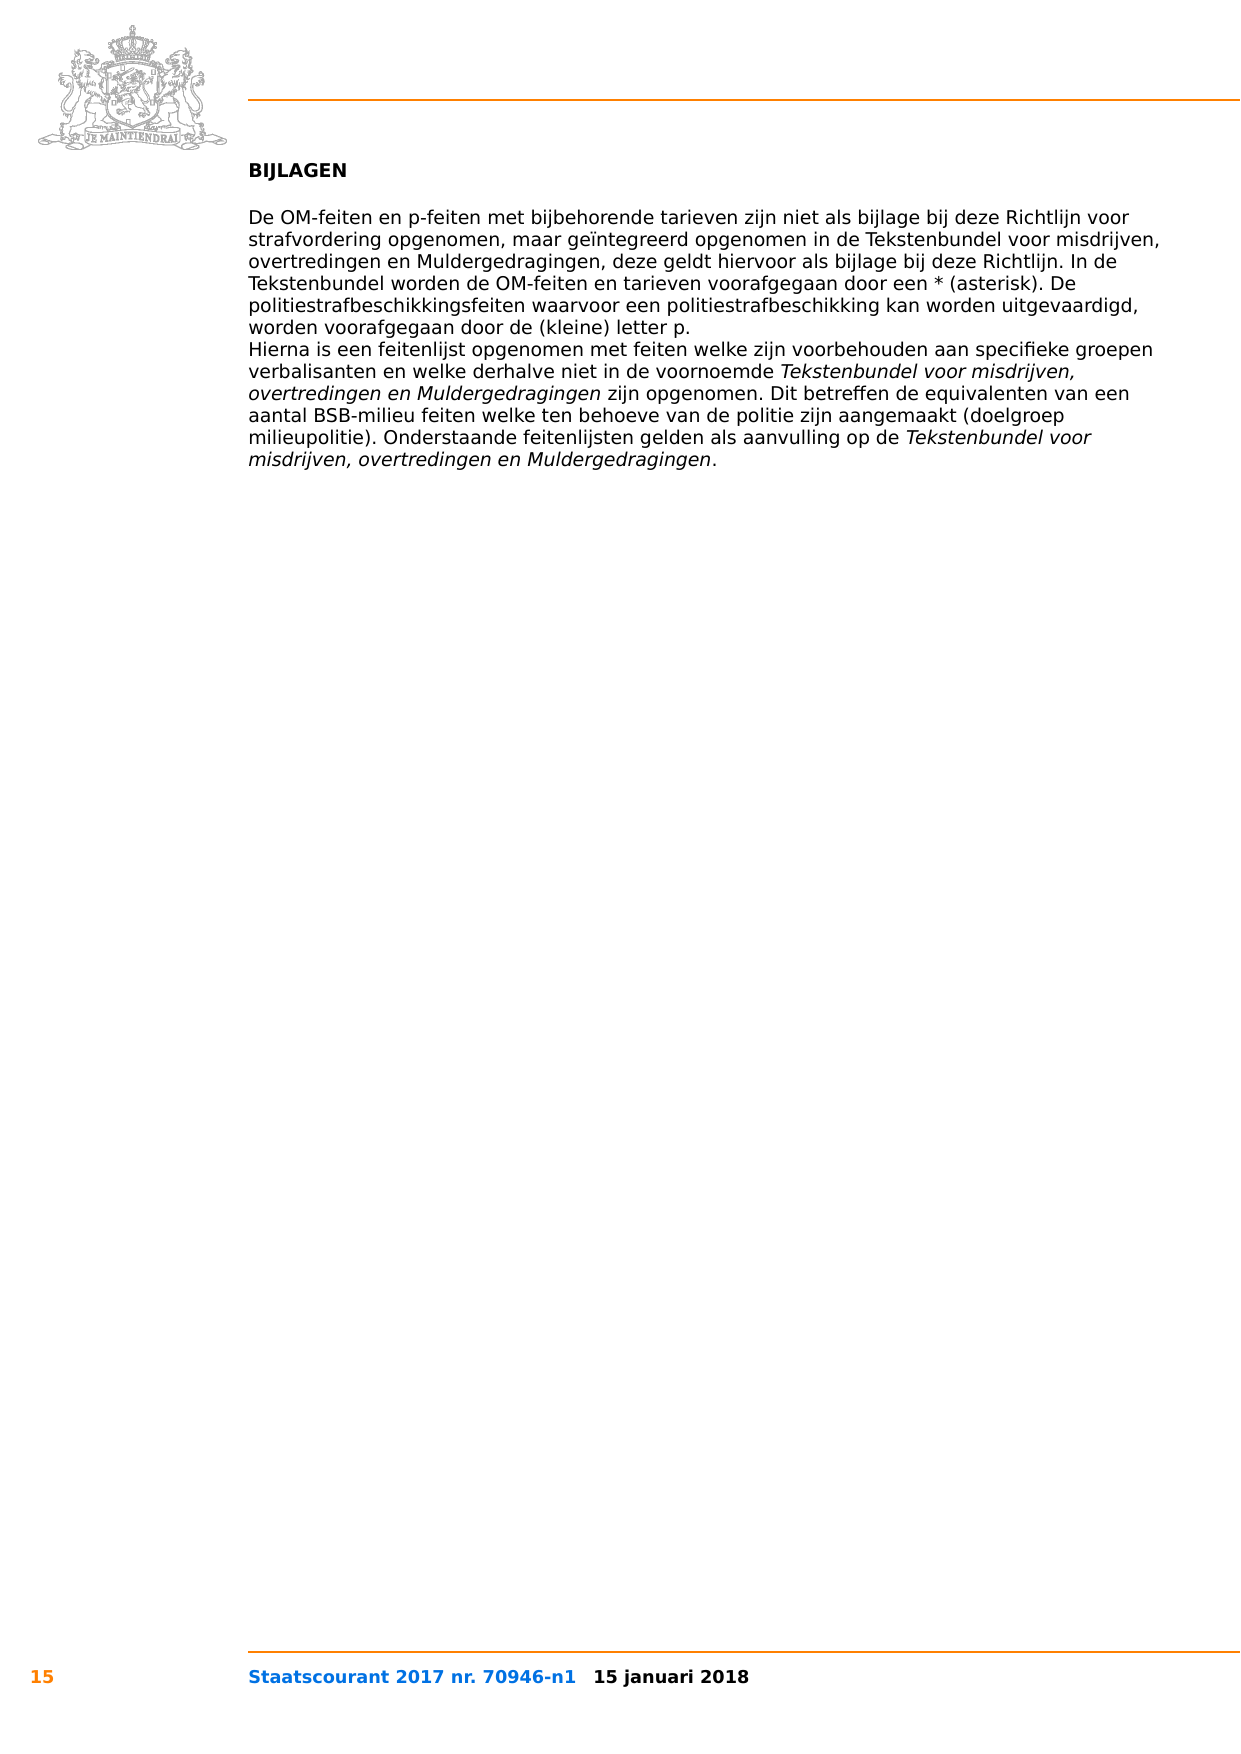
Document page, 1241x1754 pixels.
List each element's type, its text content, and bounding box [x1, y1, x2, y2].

text Hierna is een feitenlijst opgenomen met feiten welke zijn voorbehouden aan specifieke groepen verbalisanten en welke derhalve niet in de voornoemde Tekstenbundel voor misdrijven, overtredingen en Muldergedragingen zijn opgenomen. Dit betreffen de equivalenten van een aantal BSB-milieu feiten welke ten behoeve van de politie zijn aangemaakt (doelgroep milieupolitie). Onderstaande feitenlijsten gelden als aanvulling op de Tekstenbundel voor misdrijven, overtredingen en Muldergedragingen. [248, 339, 1163, 471]
text De OM-feiten en p-feiten met bijbehorende tarieven zijn niet als bijlage bij deze Richtlijn voor strafvordering opgenomen, maar geïntegreerd opgenomen in de Tekstenbundel voor misdrijven, overtredingen en Muldergedragingen, deze geldt hiervoor als bijlage bij deze Richtlijn. In de Tekstenbundel worden de OM-feiten en tarieven voorafgegaan door een * (asterisk). De politiestrafbeschikkingsfeiten waarvoor een politiestrafbeschikking kan worden uitgevaardigd, worden voorafgegaan door de (kleine) letter p. [248, 207, 1163, 339]
picture [38, 25, 227, 150]
subtitle BIJLAGEN [248, 160, 1163, 182]
